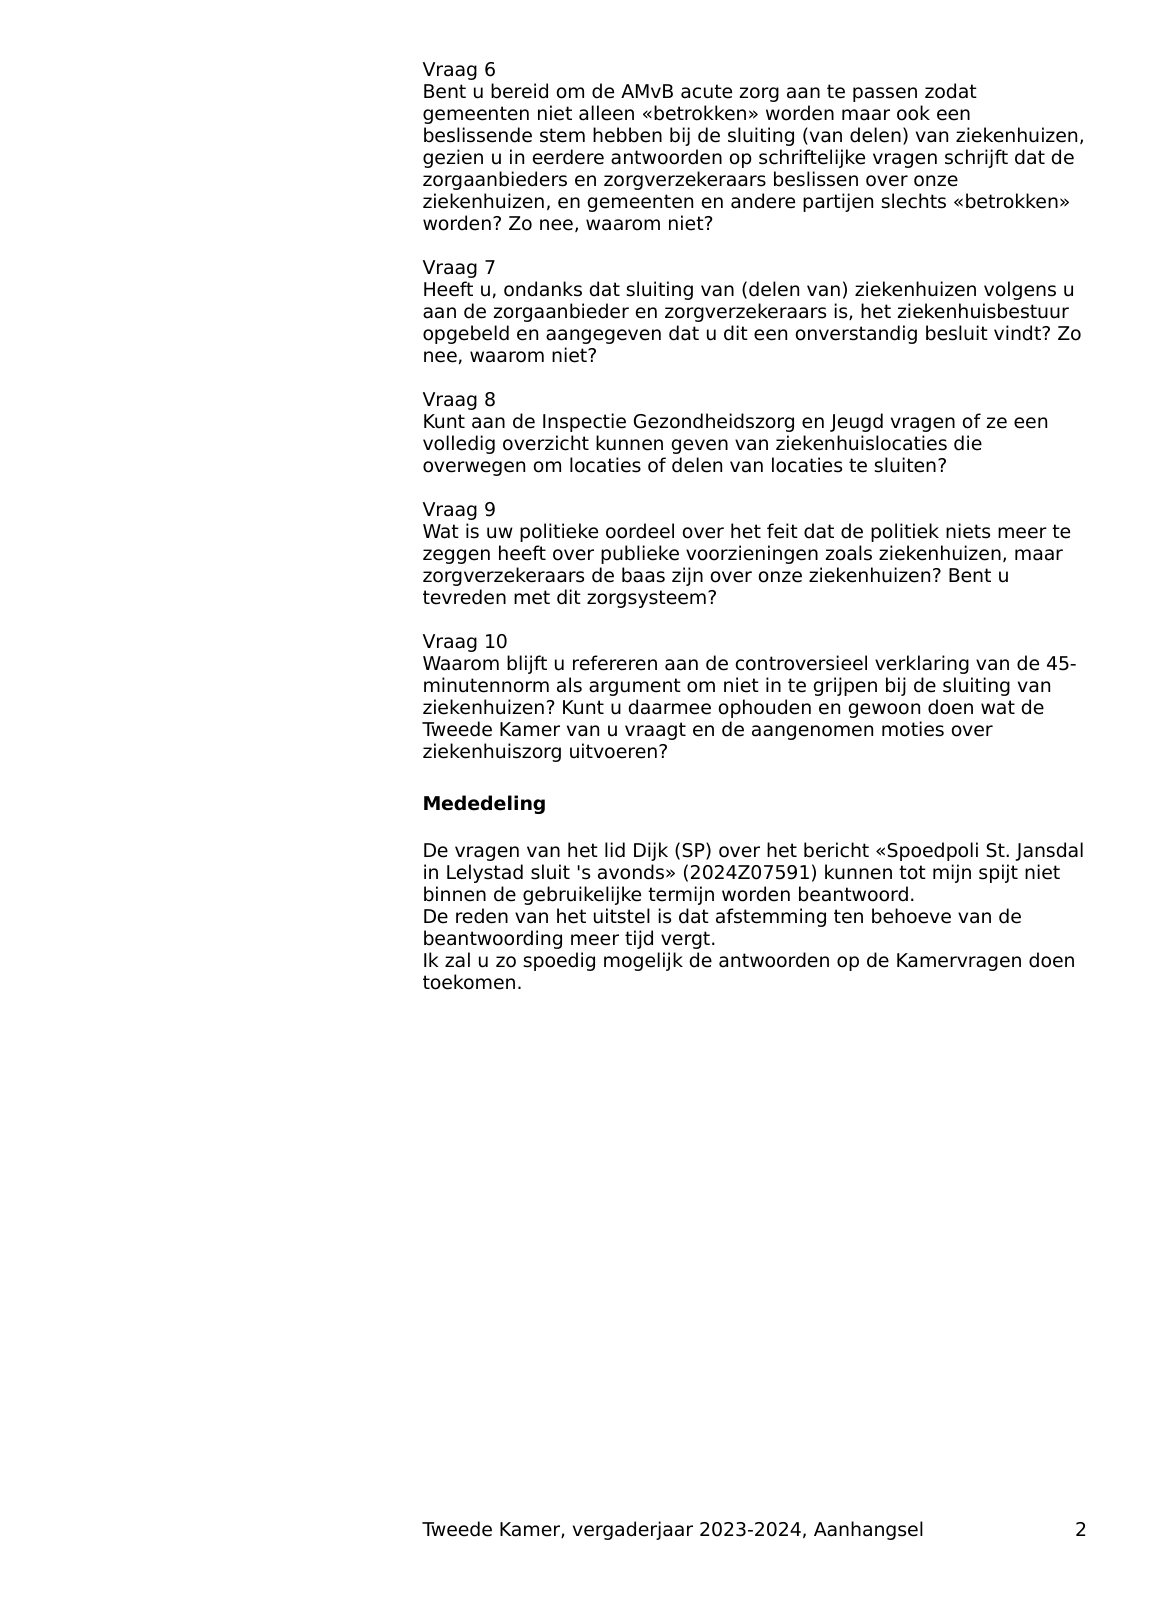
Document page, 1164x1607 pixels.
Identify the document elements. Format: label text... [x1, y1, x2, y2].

text Vraag 9 [422, 499, 1087, 521]
text Waarom blijft u refereren aan de controversieel verklaring van de 45-minutennorm als argument om niet in te grijpen bij de sluiting van ziekenhuizen? Kunt u daarmee ophouden en gewoon doen wat de Tweede Kamer van u vraagt en de aangenomen moties over ziekenhuiszorg uitvoeren? [422, 653, 1087, 763]
text De reden van het uitstel is dat afstemming ten behoeve van de beantwoording meer tijd vergt. [422, 906, 1087, 950]
text De vragen van het lid Dijk (SP) over het bericht «Spoedpoli St. Jansdal in Lelystad sluit 's avonds» (2024Z07591) kunnen tot mijn spijt niet binnen de gebruikelijke termijn worden beantwoord. [422, 840, 1087, 906]
text Vraag 6 [422, 59, 1087, 81]
text Kunt aan de Inspectie Gezondheidszorg en Jeugd vragen of ze een volledig overzicht kunnen geven van ziekenhuislocaties die overwegen om locaties of delen van locaties te sluiten? [422, 411, 1087, 477]
text Wat is uw politieke oordeel over het feit dat de politiek niets meer te zeggen heeft over publieke voorzieningen zoals ziekenhuizen, maar zorgverzekeraars de baas zijn over onze ziekenhuizen? Bent u tevreden met dit zorgsysteem? [422, 521, 1087, 609]
text Heeft u, ondanks dat sluiting van (delen van) ziekenhuizen volgens u aan de zorgaanbieder en zorgverzekeraars is, het ziekenhuisbestuur opgebeld en aangegeven dat u dit een onverstandig besluit vindt? Zo nee, waarom niet? [422, 279, 1087, 367]
text Ik zal u zo spoedig mogelijk de antwoorden op de Kamervragen doen toekomen. [422, 950, 1087, 994]
text Vraag 10 [422, 631, 1087, 653]
text Bent u bereid om de AMvB acute zorg aan te passen zodat gemeenten niet alleen «betrokken» worden maar ook een beslissende stem hebben bij de sluiting (van delen) van ziekenhuizen, gezien u in eerdere antwoorden op schriftelijke vragen schrijft dat de zorgaanbieders en zorgverzekeraars beslissen over onze ziekenhuizen, en gemeenten en andere partijen slechts «betrokken» worden? Zo nee, waarom niet? [422, 81, 1087, 235]
text Vraag 8 [422, 389, 1087, 411]
subtitle Mededeling [422, 793, 1087, 815]
text Vraag 7 [422, 257, 1087, 279]
